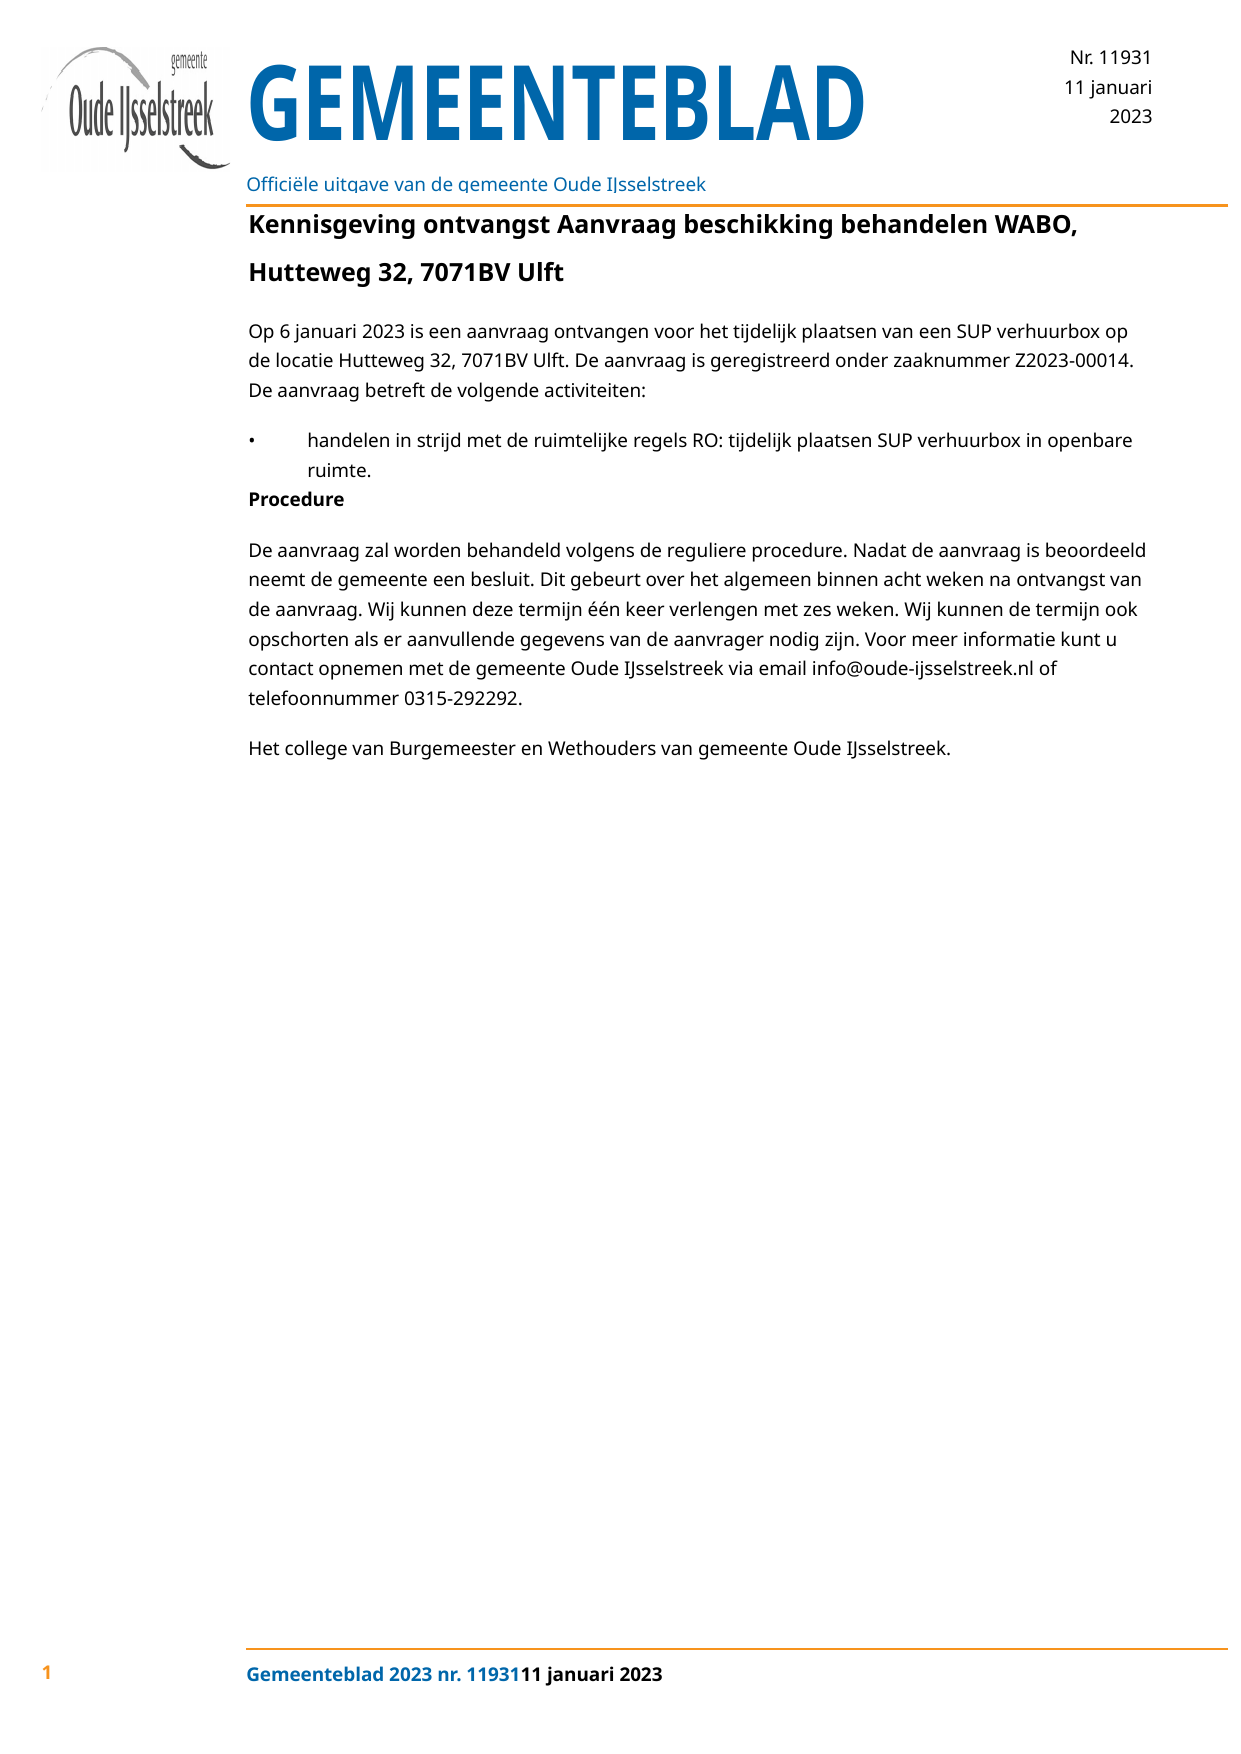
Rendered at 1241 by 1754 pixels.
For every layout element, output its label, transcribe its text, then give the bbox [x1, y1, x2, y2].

text Procedure [248, 487, 1152, 512]
text Het college van Burgemeester en Wethouders van gemeente Oude IJsselstreek. [248, 735, 1152, 761]
list handelen in strijd met de ruimtelijke regels RO: tijdelijk plaatsen SUP verhuurbox in openbare ruimte. [248, 427, 1152, 483]
text Kennisgeving ontvangst Aanvraag beschikking behandelen WABO, Hutteweg 32, 7071BV Ulft [248, 207, 1152, 288]
text Op 6 januari 2023 is een aanvraag ontvangen voor het tijdelijk plaatsen van een SUP verhuurbox op de locatie Hutteweg 32, 7071BV Ulft. De aanvraag is geregistreerd onder zaaknummer Z2023-00014. De aanvraag betreft de volgende activiteiten: [248, 318, 1152, 403]
picture [41, 47, 231, 172]
text De aanvraag zal worden behandeld volgens de reguliere procedure. Nadat de aanvraag is beoordeeld neemt de gemeente een besluit. Dit gebeurt over het algemeen binnen acht weken na ontvangst van de aanvraag. Wij kunnen deze termijn één keer verlengen met zes weken. Wij kunnen de termijn ook opschorten als er aanvullende gegevens van de aanvrager nodig zijn. Voor meer informatie kunt u contact opnemen met de gemeente Oude IJsselstreek via email info@oude-ijsselstreek.nl of telefoonnummer 0315-292292. [248, 537, 1152, 711]
